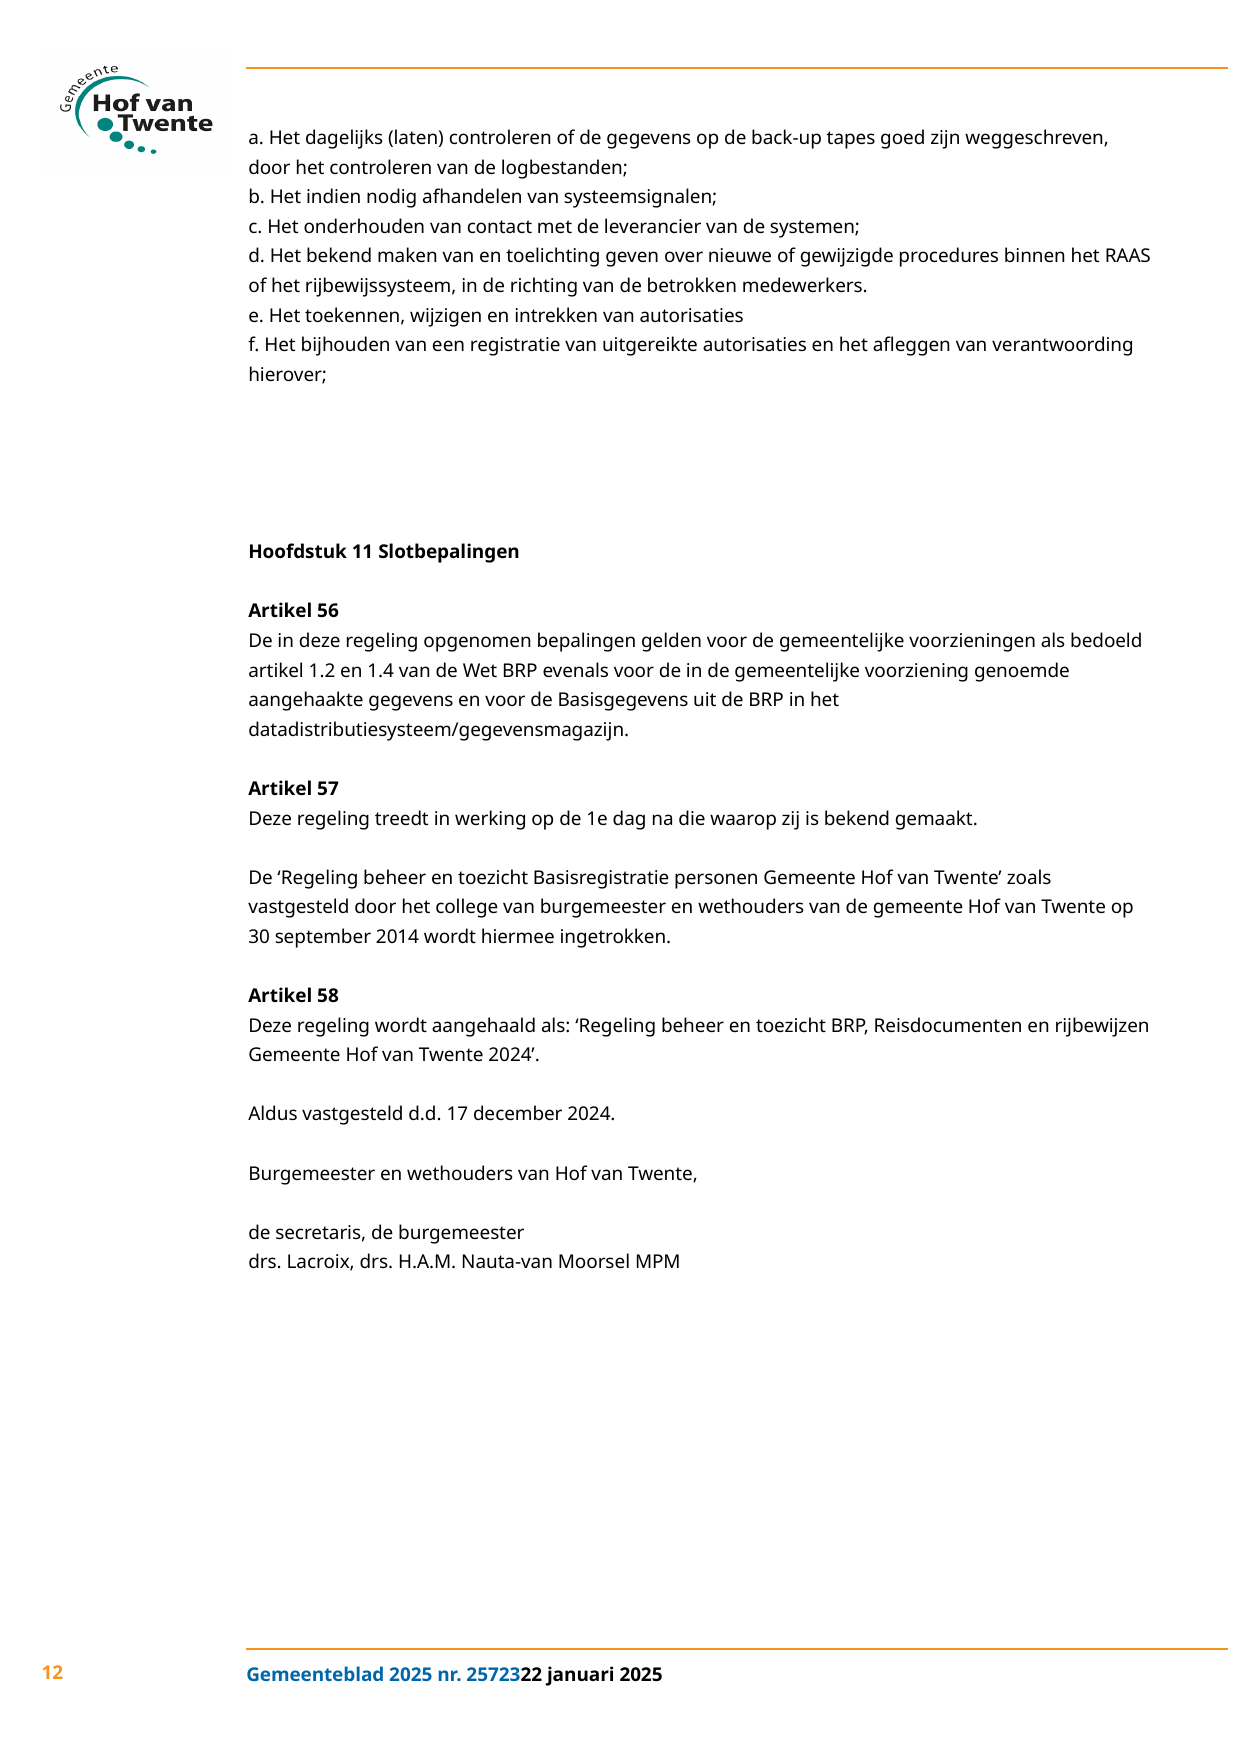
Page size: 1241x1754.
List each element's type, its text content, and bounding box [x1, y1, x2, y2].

text d. Het bekend maken van en toelichting geven over nieuwe of gewijzigde procedures binnen het RAAS of het rijbewijssysteem, in de richting van de betrokken medewerkers. [248, 243, 1152, 298]
text Deze regeling wordt aangehaald als: ‘Regeling beheer en toezicht BRP, Reisdocumenten en rijbewijzen Gemeente Hof van Twente 2024’. [248, 1012, 1152, 1067]
text Hoofdstuk 11 Slotbepalingen [248, 538, 1152, 564]
text e. Het toekennen, wijzigen en intrekken van autorisaties [248, 302, 1152, 328]
text drs. Lacroix, drs. H.A.M. Nauta-van Moorsel MPM [248, 1248, 1152, 1274]
text Artikel 58 [248, 982, 1152, 1008]
text De in deze regeling opgenomen bepalingen gelden voor de gemeentelijke voorzieningen als bedoeld artikel 1.2 en 1.4 van de Wet BRP evenals voor de in de gemeentelijke voorziening genoemde aangehaakte gegevens en voor de Basisgegevens uit de BRP in het datadistributiesysteem/gegevensmagazijn. [248, 627, 1152, 742]
text Artikel 56 [248, 598, 1152, 623]
text Deze regeling treedt in werking op de 1e dag na die waarop zij is bekend gemaakt. [248, 805, 1152, 831]
text Artikel 57 [248, 775, 1152, 801]
text f. Het bijhouden van een registratie van uitgereikte autorisaties en het afleggen van verantwoording hierover; [248, 331, 1152, 387]
text De ‘Regeling beheer en toezicht Basisregistratie personen Gemeente Hof van Twente’ zoals vastgesteld door het college van burgemeester en wethouders van de gemeente Hof van Twente op 30 september 2014 wordt hiermee ingetrokken. [248, 864, 1152, 949]
text Burgemeester en wethouders van Hof van Twente, [248, 1160, 1152, 1186]
picture [41, 47, 231, 172]
text a. Het dagelijks (laten) controleren of de gegevens op de back-up tapes goed zijn weggeschreven, door het controleren van de logbestanden; [248, 124, 1152, 180]
text b. Het indien nodig afhandelen van systeemsignalen; [248, 183, 1152, 209]
text de secretaris, de burgemeester [248, 1219, 1152, 1245]
text Aldus vastgesteld d.d. 17 december 2024. [248, 1101, 1152, 1126]
text c. Het onderhouden van contact met de leverancier van de systemen; [248, 213, 1152, 239]
